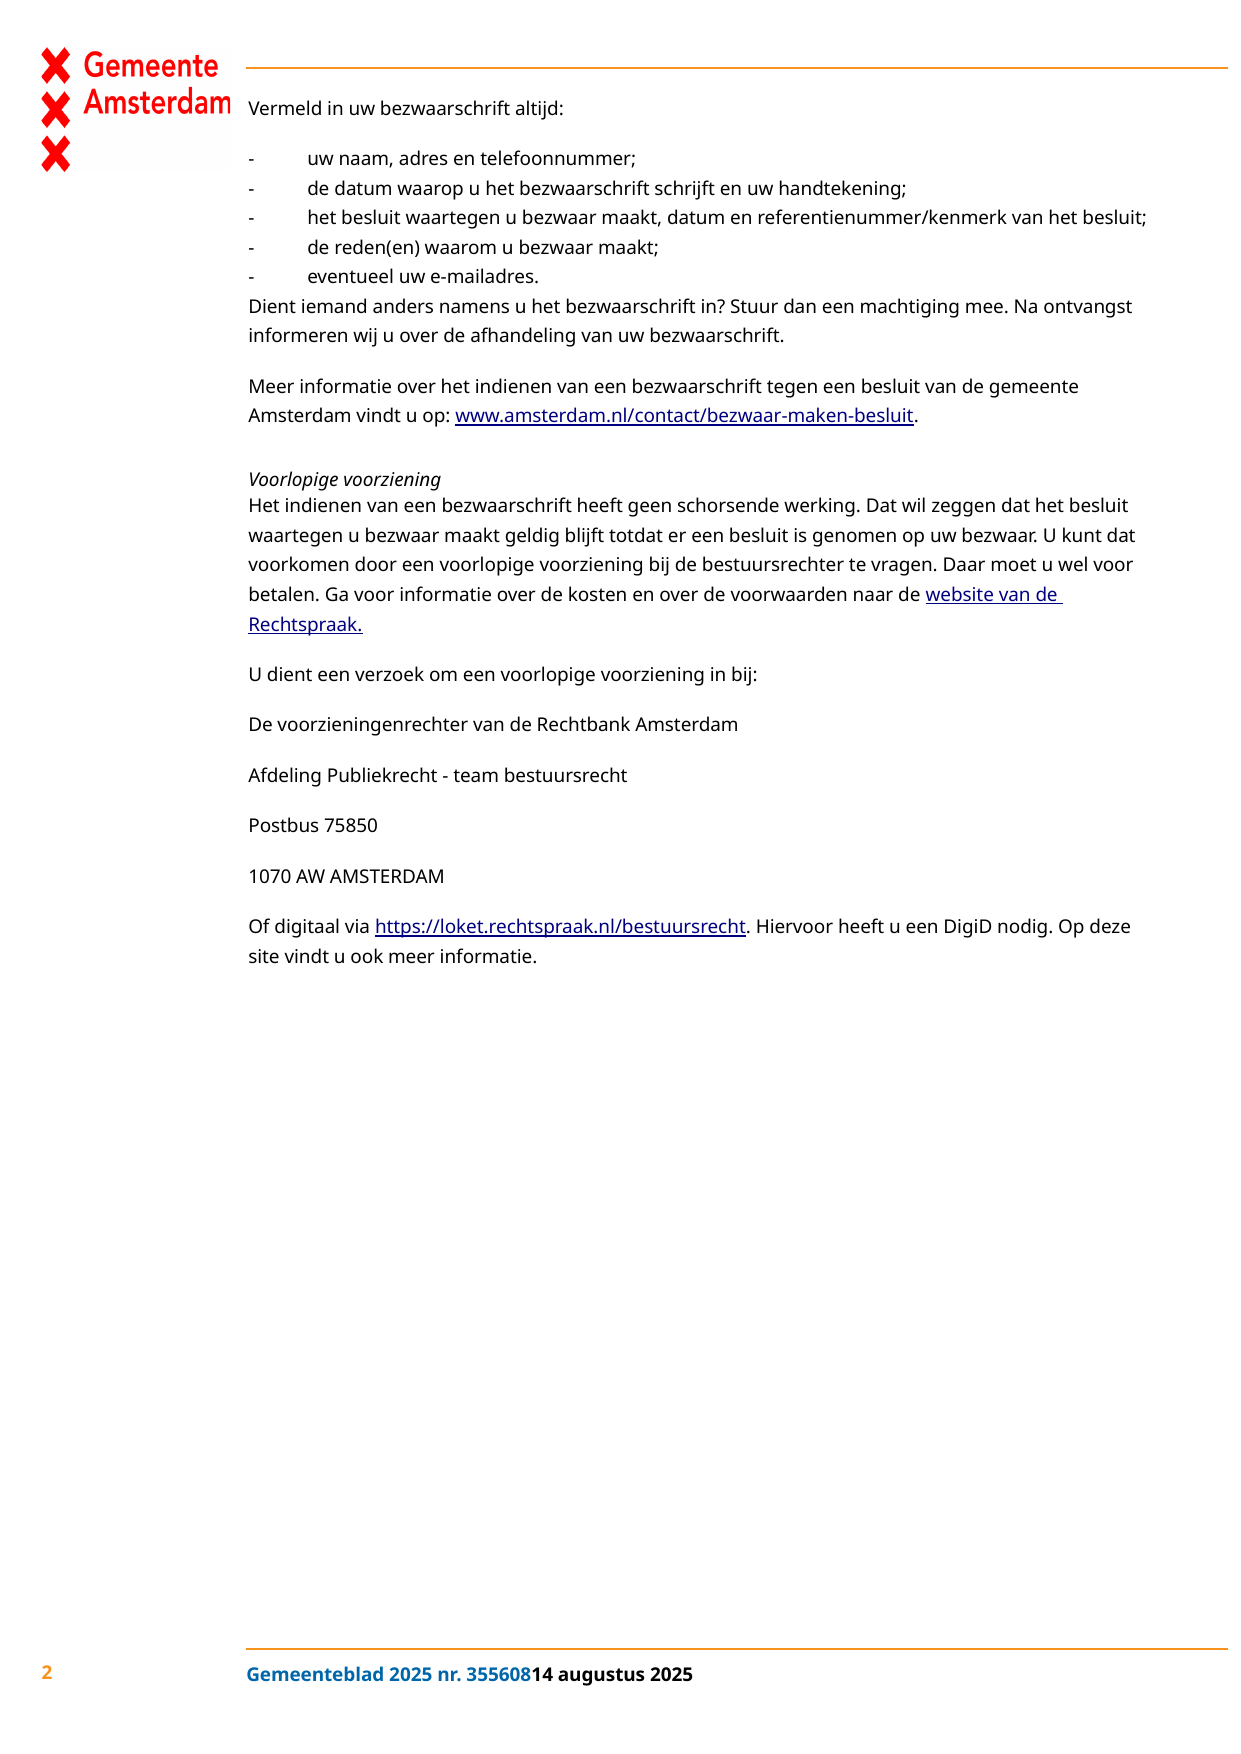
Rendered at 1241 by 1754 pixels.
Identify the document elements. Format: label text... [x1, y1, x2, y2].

text Meer informatie over het indienen van een bezwaarschrift tegen een besluit van de gemeente Amsterdam vindt u op: www.amsterdam.nl/contact/bezwaar-maken-besluit. [248, 373, 1152, 428]
list de datum waarop u het bezwaarschrift schrijft en uw handtekening; [248, 175, 1152, 201]
text Afdeling Publiekrecht - team bestuursrecht [248, 762, 1152, 788]
list het besluit waartegen u bezwaar maakt, datum en referentienummer/kenmerk van het besluit; [248, 204, 1152, 230]
text U dient een verzoek om een voorlopige voorziening in bij: [248, 661, 1152, 687]
picture [41, 47, 231, 172]
text Dient iemand anders namens u het bezwaarschrift in? Stuur dan een machtiging mee. Na ontvangst informeren wij u over de afhandeling van uw bezwaarschrift. [248, 293, 1152, 348]
text Vermeld in uw bezwaarschrift altijd: [248, 95, 1152, 121]
text 1070 AW AMSTERDAM [248, 863, 1152, 888]
text Voorlopige voorziening [248, 467, 1152, 492]
text Het indienen van een bezwaarschrift heeft geen schorsende werking. Dat wil zeggen dat het besluit waartegen u bezwaar maakt geldig blijft totdat er een besluit is genomen op uw bezwaar. U kunt dat voorkomen door een voorlopige voorziening bij de bestuursrechter te vragen. Daar moet u wel voor betalen. Ga voor informatie over de kosten en over de voorwaarden naar de website van de Rechtspraak. [248, 492, 1152, 636]
list eventueel uw e-mailadres. [248, 263, 1152, 289]
text Of digitaal via https://loket.rechtspraak.nl/bestuursrecht. Hiervoor heeft u een DigiD nodig. Op deze site vindt u ook meer informatie. [248, 913, 1152, 968]
text De voorzieningenrechter van de Rechtbank Amsterdam [248, 712, 1152, 737]
list uw naam, adres en telefoonnummer; [248, 145, 1152, 171]
list de reden(en) waarom u bezwaar maakt; [248, 234, 1152, 260]
text Postbus 75850 [248, 812, 1152, 838]
